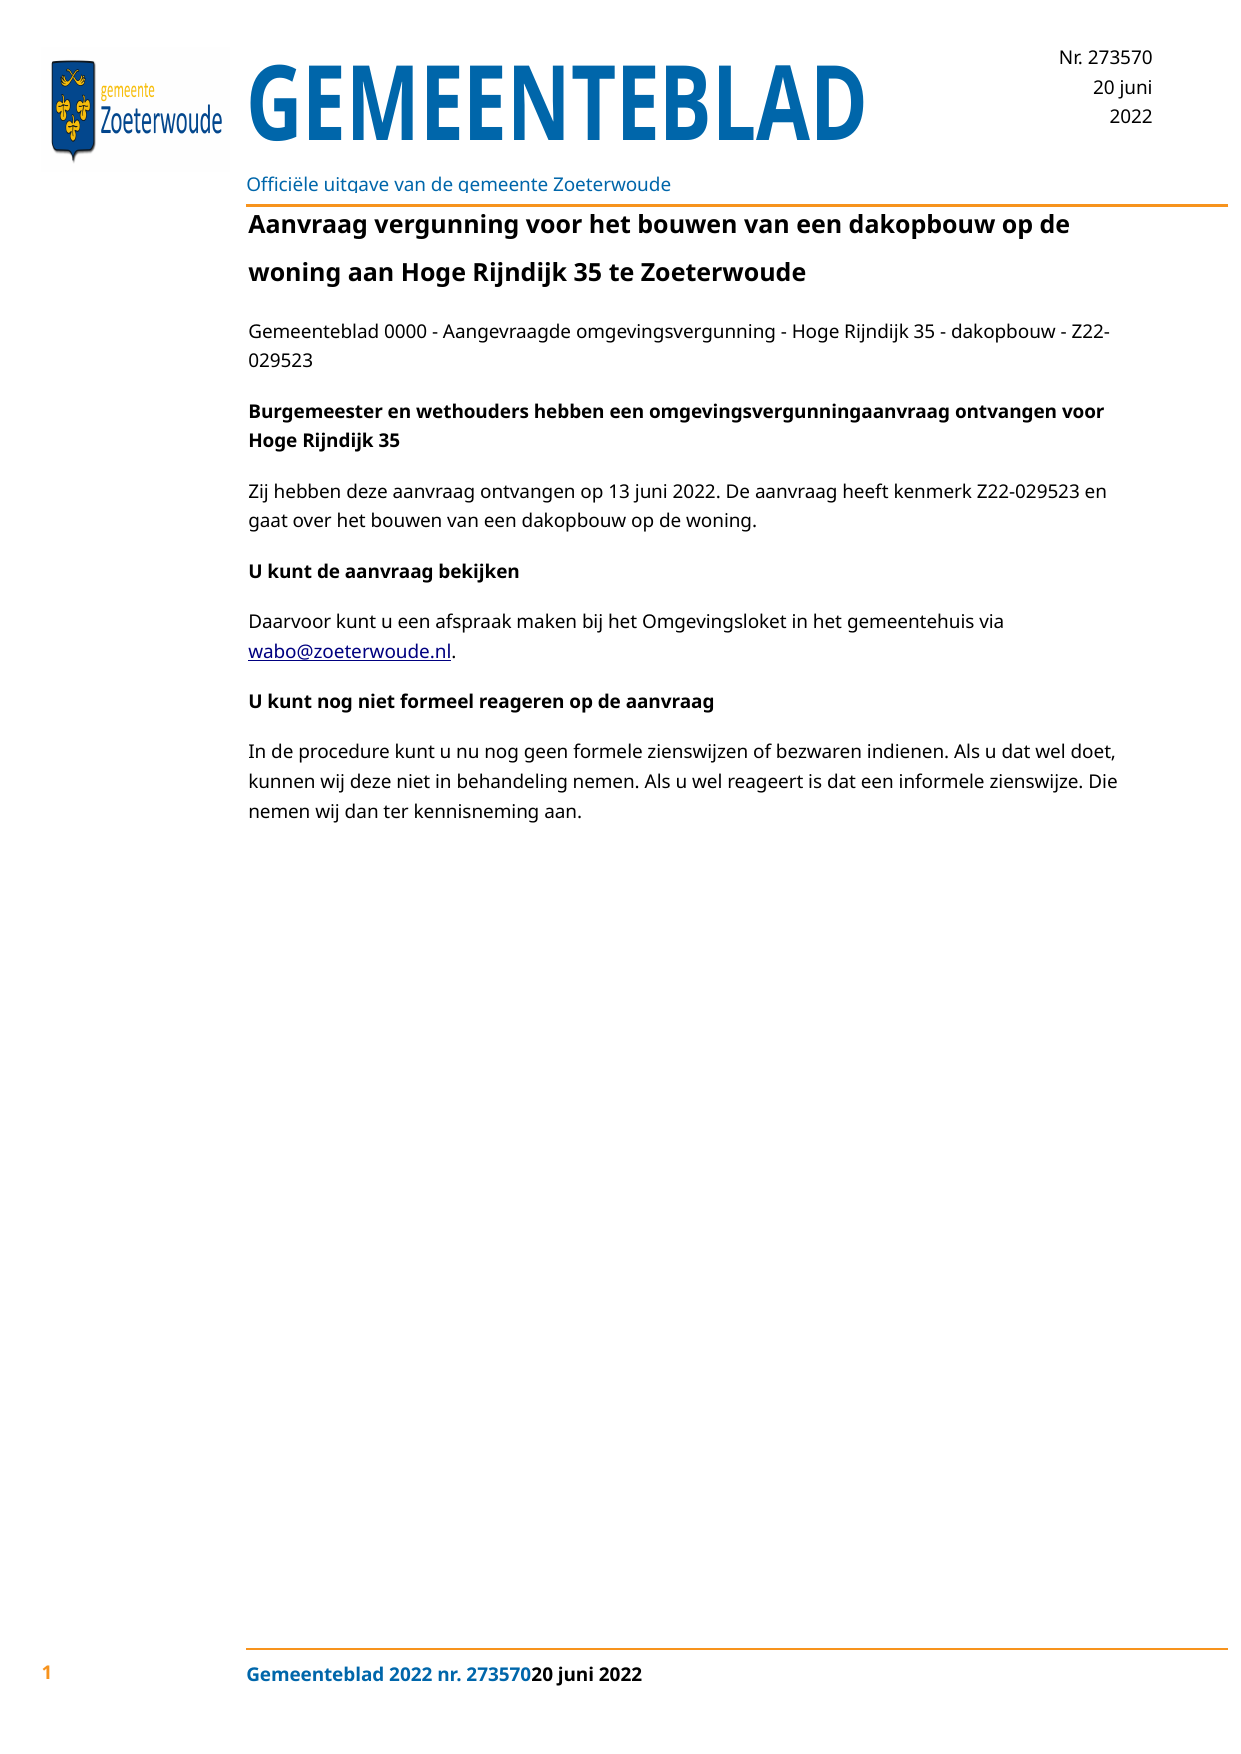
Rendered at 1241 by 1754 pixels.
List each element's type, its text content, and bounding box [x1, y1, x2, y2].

text U kunt de aanvraag bekijken [248, 558, 1152, 584]
text Burgemeester en wethouders hebben een omgevingsvergunningaanvraag ontvangen voor Hoge Rijndijk 35 [248, 398, 1152, 453]
text Gemeenteblad 0000 - Aangevraagde omgevingsvergunning - Hoge Rijndijk 35 - dakopbouw - Z22-029523 [248, 318, 1152, 373]
text Daarvoor kunt u een afspraak maken bij het Omgevingsloket in het gemeentehuis via wabo@zoeterwoude.nl. [248, 608, 1152, 664]
text In de procedure kunt u nu nog geen formele zienswijzen of bezwaren indienen. Als u dat wel doet, kunnen wij deze niet in behandeling nemen. Als u wel reageert is dat een informele zienswijze. Die nemen wij dan ter kennisneming aan. [248, 739, 1152, 824]
text U kunt nog niet formeel reageren op de aanvraag [248, 688, 1152, 714]
picture [41, 47, 231, 172]
text Aanvraag vergunning voor het bouwen van een dakopbouw op de woning aan Hoge Rijndijk 35 te Zoeterwoude [248, 207, 1152, 288]
text Zij hebben deze aanvraag ontvangen op 13 juni 2022. De aanvraag heeft kenmerk Z22-029523 en gaat over het bouwen van een dakopbouw op de woning. [248, 478, 1152, 533]
